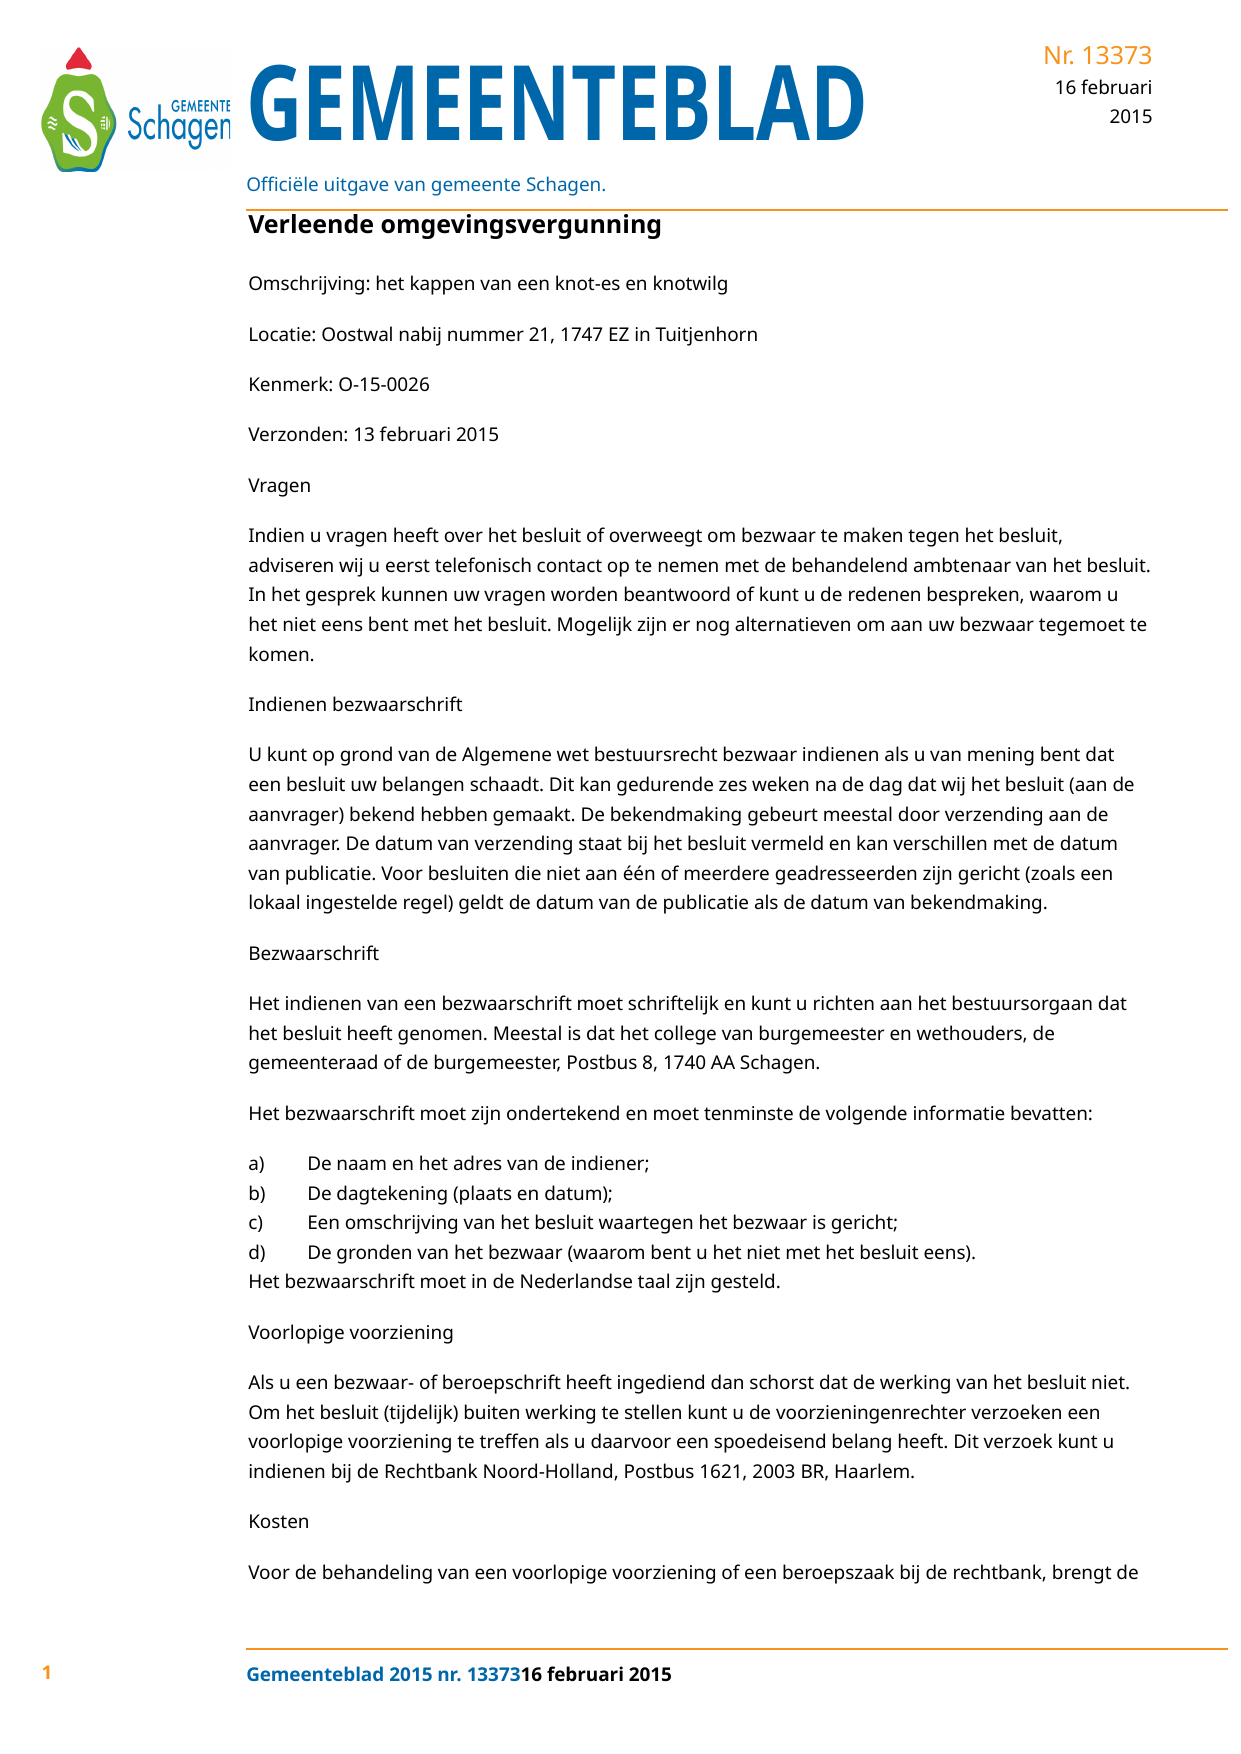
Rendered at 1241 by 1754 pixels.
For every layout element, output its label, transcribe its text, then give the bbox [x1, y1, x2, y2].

text Verzonden: 13 februari 2015 [248, 422, 1152, 447]
text Het bezwaarschrift moet zijn ondertekend en moet tenminste de volgende informatie bevatten: [248, 1100, 1152, 1126]
list De naam en het adres van de indiener; [248, 1150, 1152, 1176]
list De dagtekening (plaats en datum); [248, 1180, 1152, 1206]
text Bezwaarschrift [248, 940, 1152, 966]
text Voor de behandeling van een voorlopige voorziening of een beroepszaak bij de rechtbank, brengt de [248, 1559, 1152, 1585]
text Het indienen van een bezwaarschrift moet schriftelijk en kunt u richten aan het bestuursorgaan dat het besluit heeft genomen. Meestal is dat het college van burgemeester en wethouders, de gemeenteraad of de burgemeester, Postbus 8, 1740 AA Schagen. [248, 990, 1152, 1075]
text Voorlopige voorziening [248, 1319, 1152, 1345]
text U kunt op grond van de Algemene wet bestuursrecht bezwaar indienen als u van mening bent dat een besluit uw belangen schaadt. Dit kan gedurende zes weken na de dag dat wij het besluit (aan de aanvrager) bekend hebben gemaakt. De bekendmaking gebeurt meestal door verzending aan de aanvrager. De datum van verzending staat bij het besluit vermeld en kan verschillen met de datum van publicatie. Voor besluiten die niet aan één of meerdere geadresseerden zijn gericht (zoals een lokaal ingestelde regel) geldt de datum van de publicatie als de datum van bekendmaking. [248, 742, 1152, 915]
text Verleende omgevingsvergunning [248, 211, 1152, 241]
list De gronden van het bezwaar (waarom bent u het niet met het besluit eens). [248, 1239, 1152, 1265]
text Kosten [248, 1509, 1152, 1534]
text Indien u vragen heeft over het besluit of overweegt om bezwaar te maken tegen het besluit, adviseren wij u eerst telefonisch contact op te nemen met de behandelend ambtenaar van het besluit. In het gesprek kunnen uw vragen worden beantwoord of kunt u de redenen bespreken, waarom u het niet eens bent met het besluit. Mogelijk zijn er nog alternatieven om aan uw bezwaar tegemoet te komen. [248, 522, 1152, 666]
picture [41, 47, 231, 172]
text Vragen [248, 472, 1152, 498]
text Indienen bezwaarschrift [248, 691, 1152, 717]
text Locatie: Oostwal nabij nummer 21, 1747 EZ in Tuitjenhorn [248, 321, 1152, 346]
text Kenmerk: O-15-0026 [248, 371, 1152, 397]
list Een omschrijving van het besluit waartegen het bezwaar is gericht; [248, 1209, 1152, 1235]
text Het bezwaarschrift moet in de Nederlandse taal zijn gesteld. [248, 1269, 1152, 1294]
text Als u een bezwaar- of beroepschrift heeft ingediend dan schorst dat de werking van het besluit niet. Om het besluit (tijdelijk) buiten werking te stellen kunt u de voorzieningenrechter verzoeken een voorlopige voorziening te treffen als u daarvoor een spoedeisend belang heeft. Dit verzoek kunt u indienen bij de Rechtbank Noord-Holland, Postbus 1621, 2003 BR, Haarlem. [248, 1369, 1152, 1484]
text Omschrijving: het kappen van een knot-es en knotwilg [248, 270, 1152, 296]
